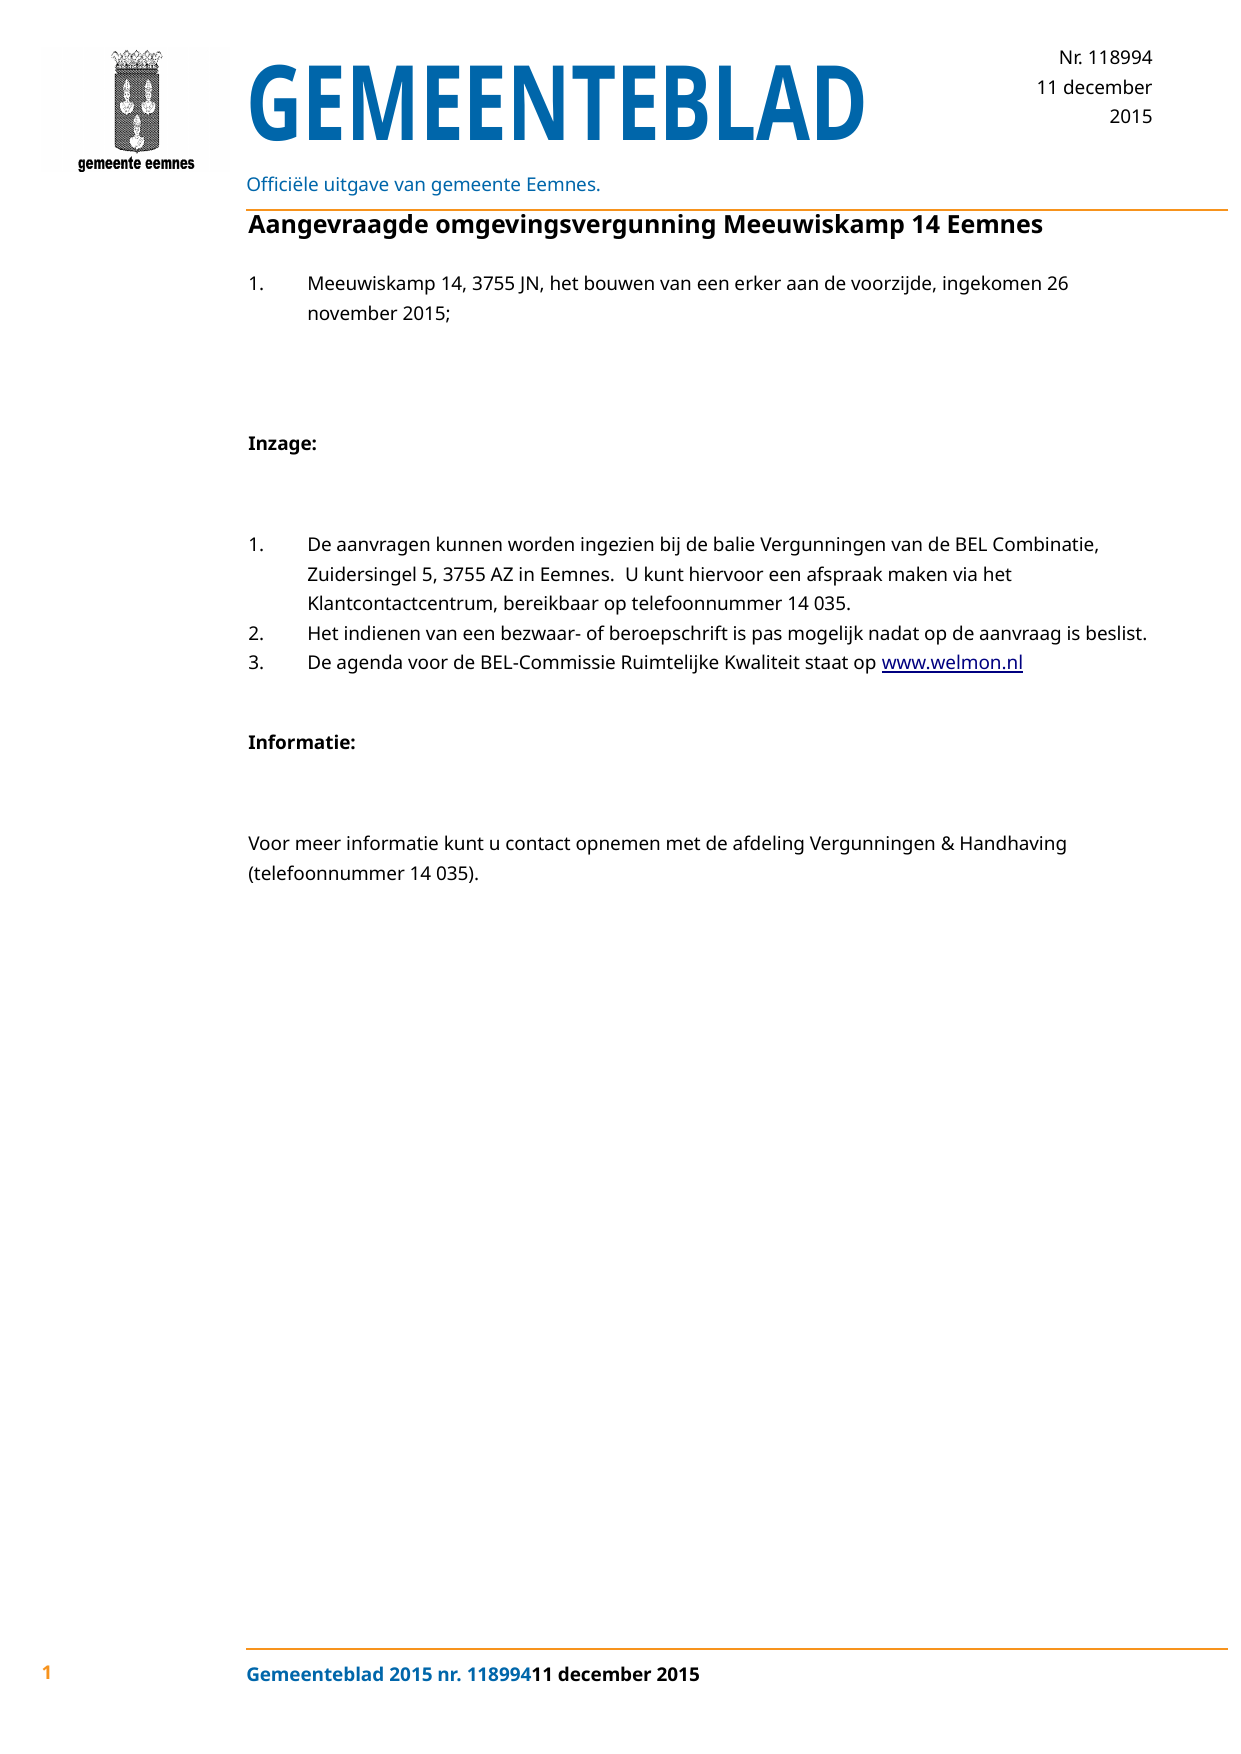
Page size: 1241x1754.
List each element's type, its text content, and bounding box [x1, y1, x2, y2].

text Inzage: [248, 430, 1152, 456]
text Voor meer informatie kunt u contact opnemen met de afdeling Vergunningen & Handhaving (telefoonnummer 14 035). [248, 830, 1152, 886]
list De aanvragen kunnen worden ingezien bij de balie Vergunningen van de BEL Combinatie, Zuidersingel 5, 3755 AZ in Eemnes. U kunt hiervoor een afspraak maken via het Klantcontactcentrum, bereikbaar op telefoonnummer 14 035. [248, 531, 1152, 616]
list Meeuwiskamp 14, 3755 JN, het bouwen van een erker aan de voorzijde, ingekomen 26 november 2015; [248, 270, 1152, 326]
list Het indienen van een bezwaar- of beroepschrift is pas mogelijk nadat op de aanvraag is beslist. [248, 620, 1152, 646]
list De agenda voor de BEL-Commissie Ruimtelijke Kwaliteit staat op www.welmon.nl [248, 649, 1152, 675]
text Aangevraagde omgevingsvergunning Meeuwiskamp 14 Eemnes [248, 211, 1152, 241]
picture [41, 47, 231, 172]
text Informatie: [248, 729, 1152, 755]
